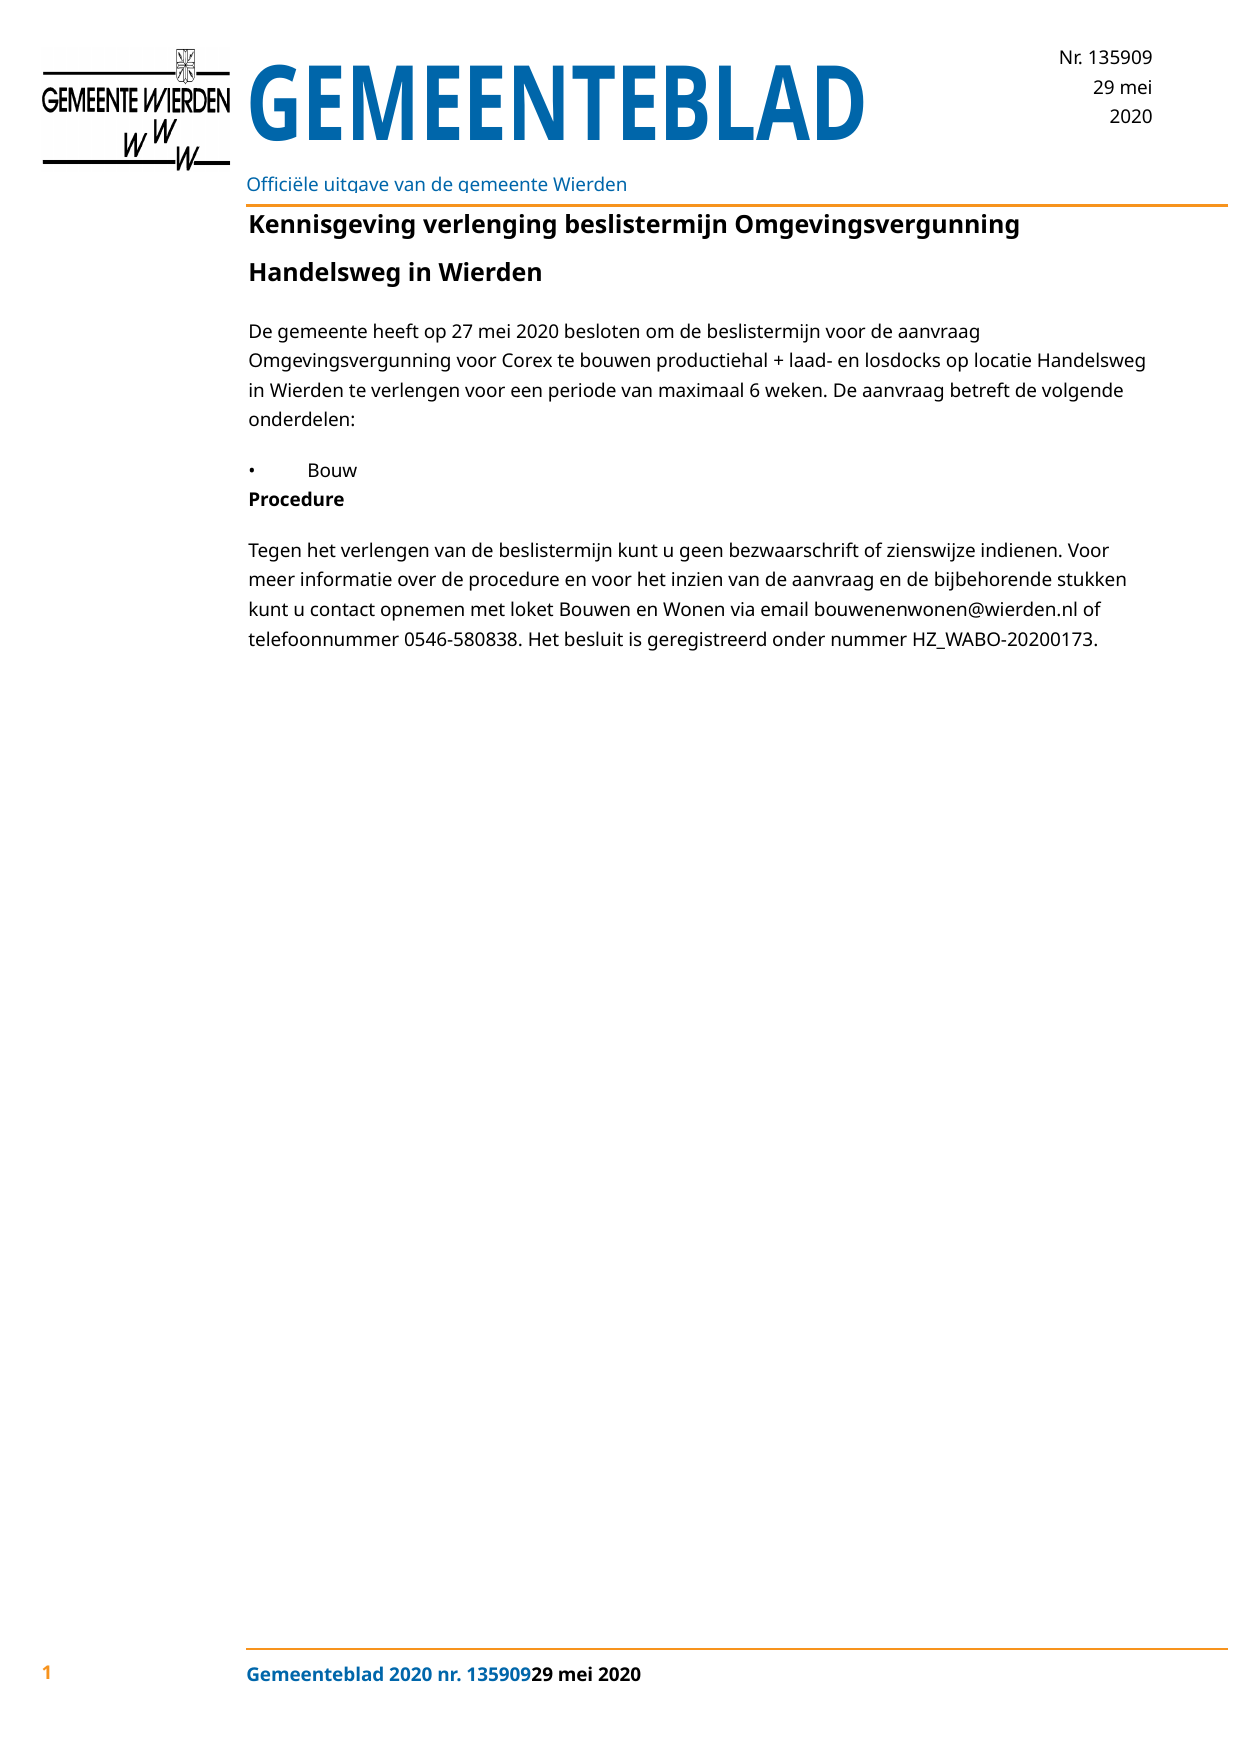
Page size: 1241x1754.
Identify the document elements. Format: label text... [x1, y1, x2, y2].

text Procedure [248, 487, 1152, 512]
list Bouw [248, 457, 1152, 483]
text De gemeente heeft op 27 mei 2020 besloten om de beslistermijn voor de aanvraag Omgevingsvergunning voor Corex te bouwen productiehal + laad- en losdocks op locatie Handelsweg in Wierden te verlengen voor een periode van maximaal 6 weken. De aanvraag betreft de volgende onderdelen: [248, 318, 1152, 432]
text Kennisgeving verlenging beslistermijn Omgevingsvergunning Handelsweg in Wierden [248, 207, 1152, 288]
picture [41, 47, 231, 172]
text Tegen het verlengen van de beslistermijn kunt u geen bezwaarschrift of zienswijze indienen. Voor meer informatie over de procedure en voor het inzien van de aanvraag en de bijbehorende stukken kunt u contact opnemen met loket Bouwen en Wonen via email bouwenenwonen@wierden.nl of telefoonnummer 0546-580838. Het besluit is geregistreerd onder nummer HZ_WABO-20200173. [248, 537, 1152, 652]
